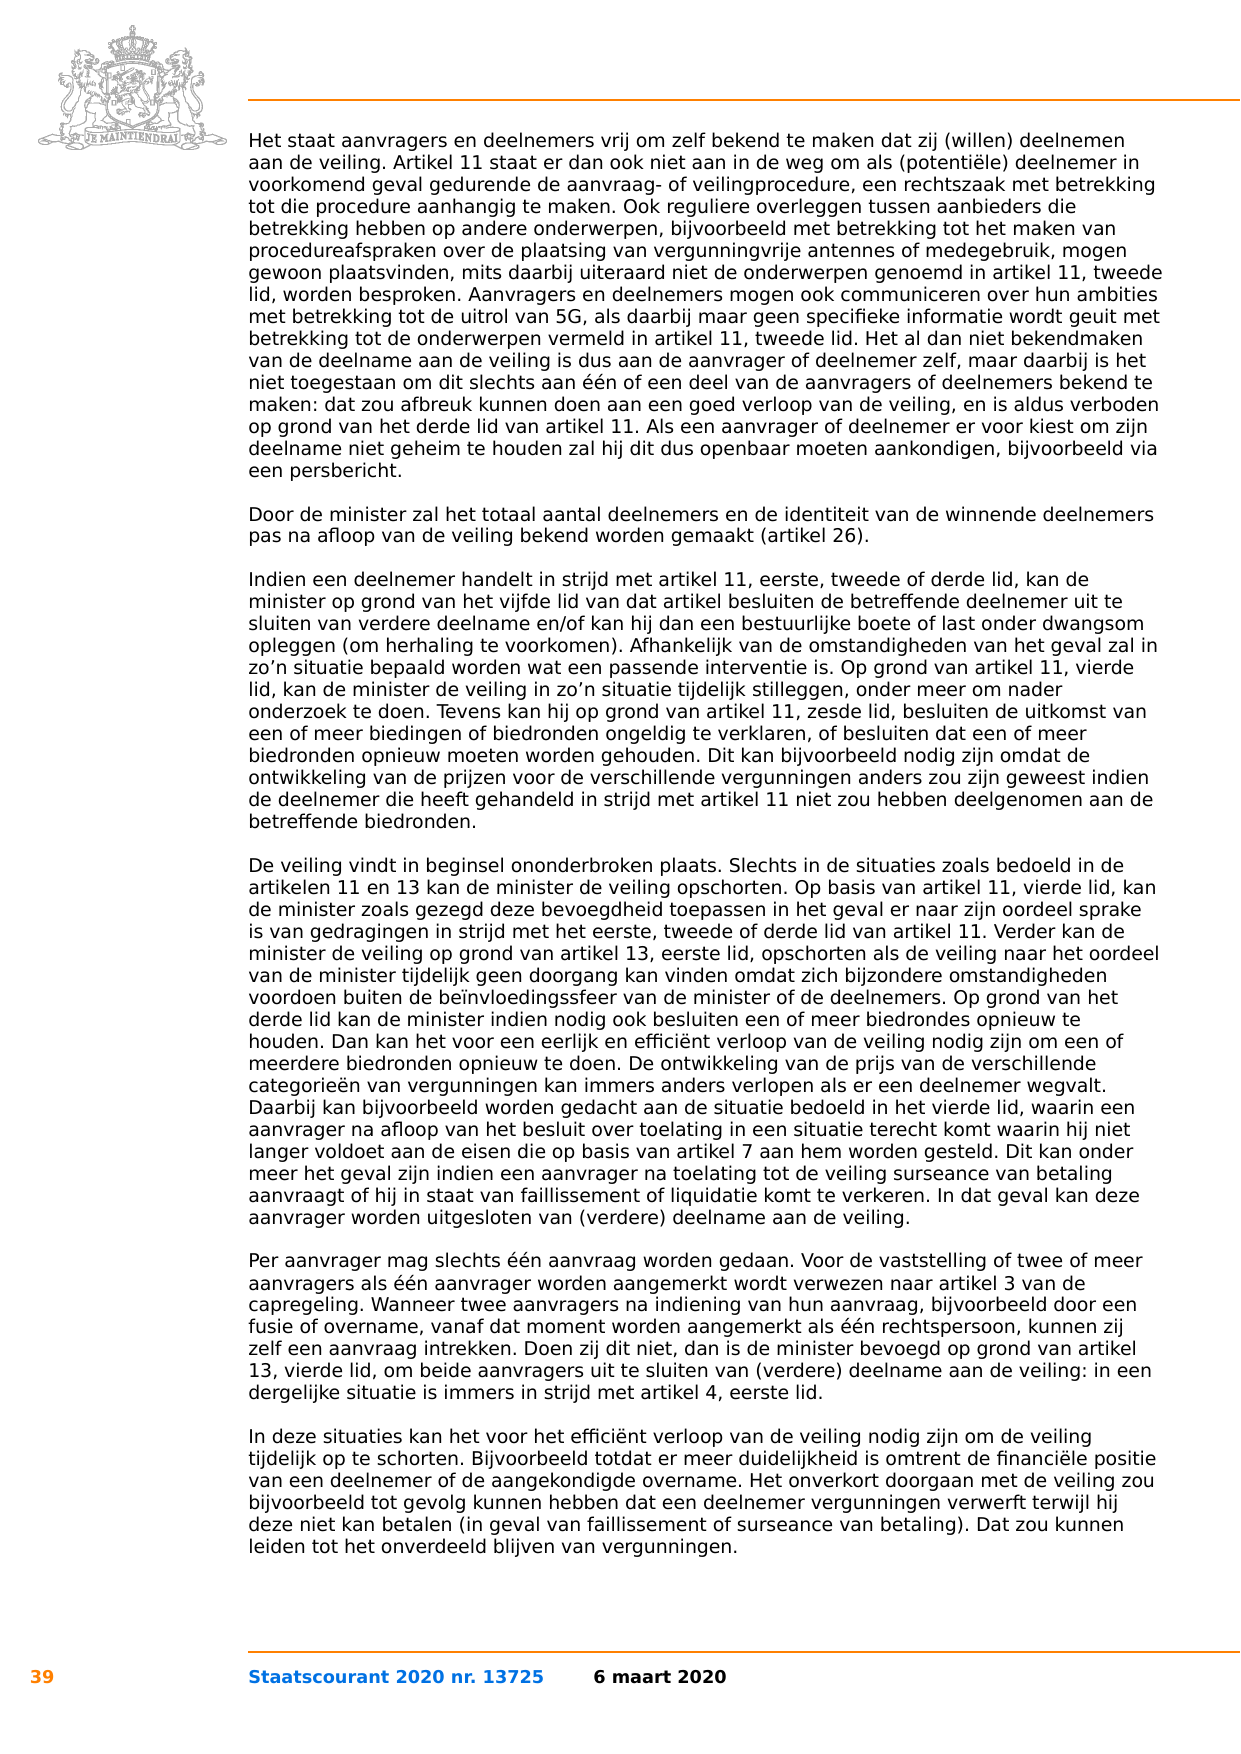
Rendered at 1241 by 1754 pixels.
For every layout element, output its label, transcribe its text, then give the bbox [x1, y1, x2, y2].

picture [38, 25, 227, 150]
text Door de minister zal het totaal aantal deelnemers en de identiteit van de winnende deelnemers pas na afloop van de veiling bekend worden gemaakt (artikel 26). [248, 503, 1163, 547]
text In deze situaties kan het voor het efficiënt verloop van de veiling nodig zijn om de veiling tijdelijk op te schorten. Bijvoorbeeld totdat er meer duidelijkheid is omtrent de financiële positie van een deelnemer of de aangekondigde overname. Het onverkort doorgaan met de veiling zou bijvoorbeeld tot gevolg kunnen hebben dat een deelnemer vergunningen verwerft terwijl hij deze niet kan betalen (in geval van faillissement of surseance van betaling). Dat zou kunnen leiden tot het onverdeeld blijven van vergunningen. [248, 1426, 1163, 1558]
text Indien een deelnemer handelt in strijd met artikel 11, eerste, tweede of derde lid, kan de minister op grond van het vijfde lid van dat artikel besluiten de betreffende deelnemer uit te sluiten van verdere deelname en/of kan hij dan een bestuurlijke boete of last onder dwangsom opleggen (om herhaling te voorkomen). Afhankelijk van de omstandigheden van het geval zal in zo’n situatie bepaald worden wat een passende interventie is. Op grond van artikel 11, vierde lid, kan de minister de veiling in zo’n situatie tijdelijk stilleggen, onder meer om nader onderzoek te doen. Tevens kan hij op grond van artikel 11, zesde lid, besluiten de uitkomst van een of meer biedingen of biedronden ongeldig te verklaren, of besluiten dat een of meer biedronden opnieuw moeten worden gehouden. Dit kan bijvoorbeeld nodig zijn omdat de ontwikkeling van de prijzen voor de verschillende vergunningen anders zou zijn geweest indien de deelnemer die heeft gehandeld in strijd met artikel 11 niet zou hebben deelgenomen aan de betreffende biedronden. [248, 569, 1163, 833]
text Het staat aanvragers en deelnemers vrij om zelf bekend te maken dat zij (willen) deelnemen aan de veiling. Artikel 11 staat er dan ook niet aan in de weg om als (potentiële) deelnemer in voorkomend geval gedurende de aanvraag- of veilingprocedure, een rechtszaak met betrekking tot die procedure aanhangig te maken. Ook reguliere overleggen tussen aanbieders die betrekking hebben op andere onderwerpen, bijvoorbeeld met betrekking tot het maken van procedureafspraken over de plaatsing van vergunningvrije antennes of medegebruik, mogen gewoon plaatsvinden, mits daarbij uiteraard niet de onderwerpen genoemd in artikel 11, tweede lid, worden besproken. Aanvragers en deelnemers mogen ook communiceren over hun ambities met betrekking tot de uitrol van 5G, als daarbij maar geen specifieke informatie wordt geuit met betrekking tot de onderwerpen vermeld in artikel 11, tweede lid. Het al dan niet bekendmaken van de deelname aan de veiling is dus aan de aanvrager of deelnemer zelf, maar daarbij is het niet toegestaan om dit slechts aan één of een deel van de aanvragers of deelnemers bekend te maken: dat zou afbreuk kunnen doen aan een goed verloop van de veiling, en is aldus verboden op grond van het derde lid van artikel 11. Als een aanvrager of deelnemer er voor kiest om zijn deelname niet geheim te houden zal hij dit dus openbaar moeten aankondigen, bijvoorbeeld via een persbericht. [248, 130, 1163, 482]
text Per aanvrager mag slechts één aanvraag worden gedaan. Voor de vaststelling of twee of meer aanvragers als één aanvrager worden aangemerkt wordt verwezen naar artikel 3 van de capregeling. Wanneer twee aanvragers na indiening van hun aanvraag, bijvoorbeeld door een fusie of overname, vanaf dat moment worden aangemerkt als één rechtspersoon, kunnen zij zelf een aanvraag intrekken. Doen zij dit niet, dan is de minister bevoegd op grond van artikel 13, vierde lid, om beide aanvragers uit te sluiten van (verdere) deelname aan de veiling: in een dergelijke situatie is immers in strijd met artikel 4, eerste lid. [248, 1250, 1163, 1404]
text De veiling vindt in beginsel ononderbroken plaats. Slechts in de situaties zoals bedoeld in de artikelen 11 en 13 kan de minister de veiling opschorten. Op basis van artikel 11, vierde lid, kan de minister zoals gezegd deze bevoegdheid toepassen in het geval er naar zijn oordeel sprake is van gedragingen in strijd met het eerste, tweede of derde lid van artikel 11. Verder kan de minister de veiling op grond van artikel 13, eerste lid, opschorten als de veiling naar het oordeel van de minister tijdelijk geen doorgang kan vinden omdat zich bijzondere omstandigheden voordoen buiten de beïnvloedingssfeer van de minister of de deelnemers. Op grond van het derde lid kan de minister indien nodig ook besluiten een of meer biedrondes opnieuw te houden. Dan kan het voor een eerlijk en efficiënt verloop van de veiling nodig zijn om een of meerdere biedronden opnieuw te doen. De ontwikkeling van de prijs van de verschillende categorieën van vergunningen kan immers anders verlopen als er een deelnemer wegvalt. Daarbij kan bijvoorbeeld worden gedacht aan de situatie bedoeld in het vierde lid, waarin een aanvrager na afloop van het besluit over toelating in een situatie terecht komt waarin hij niet langer voldoet aan de eisen die op basis van artikel 7 aan hem worden gesteld. Dit kan onder meer het geval zijn indien een aanvrager na toelating tot de veiling surseance van betaling aanvraagt of hij in staat van faillissement of liquidatie komt te verkeren. In dat geval kan deze aanvrager worden uitgesloten van (verdere) deelname aan de veiling. [248, 855, 1163, 1228]
